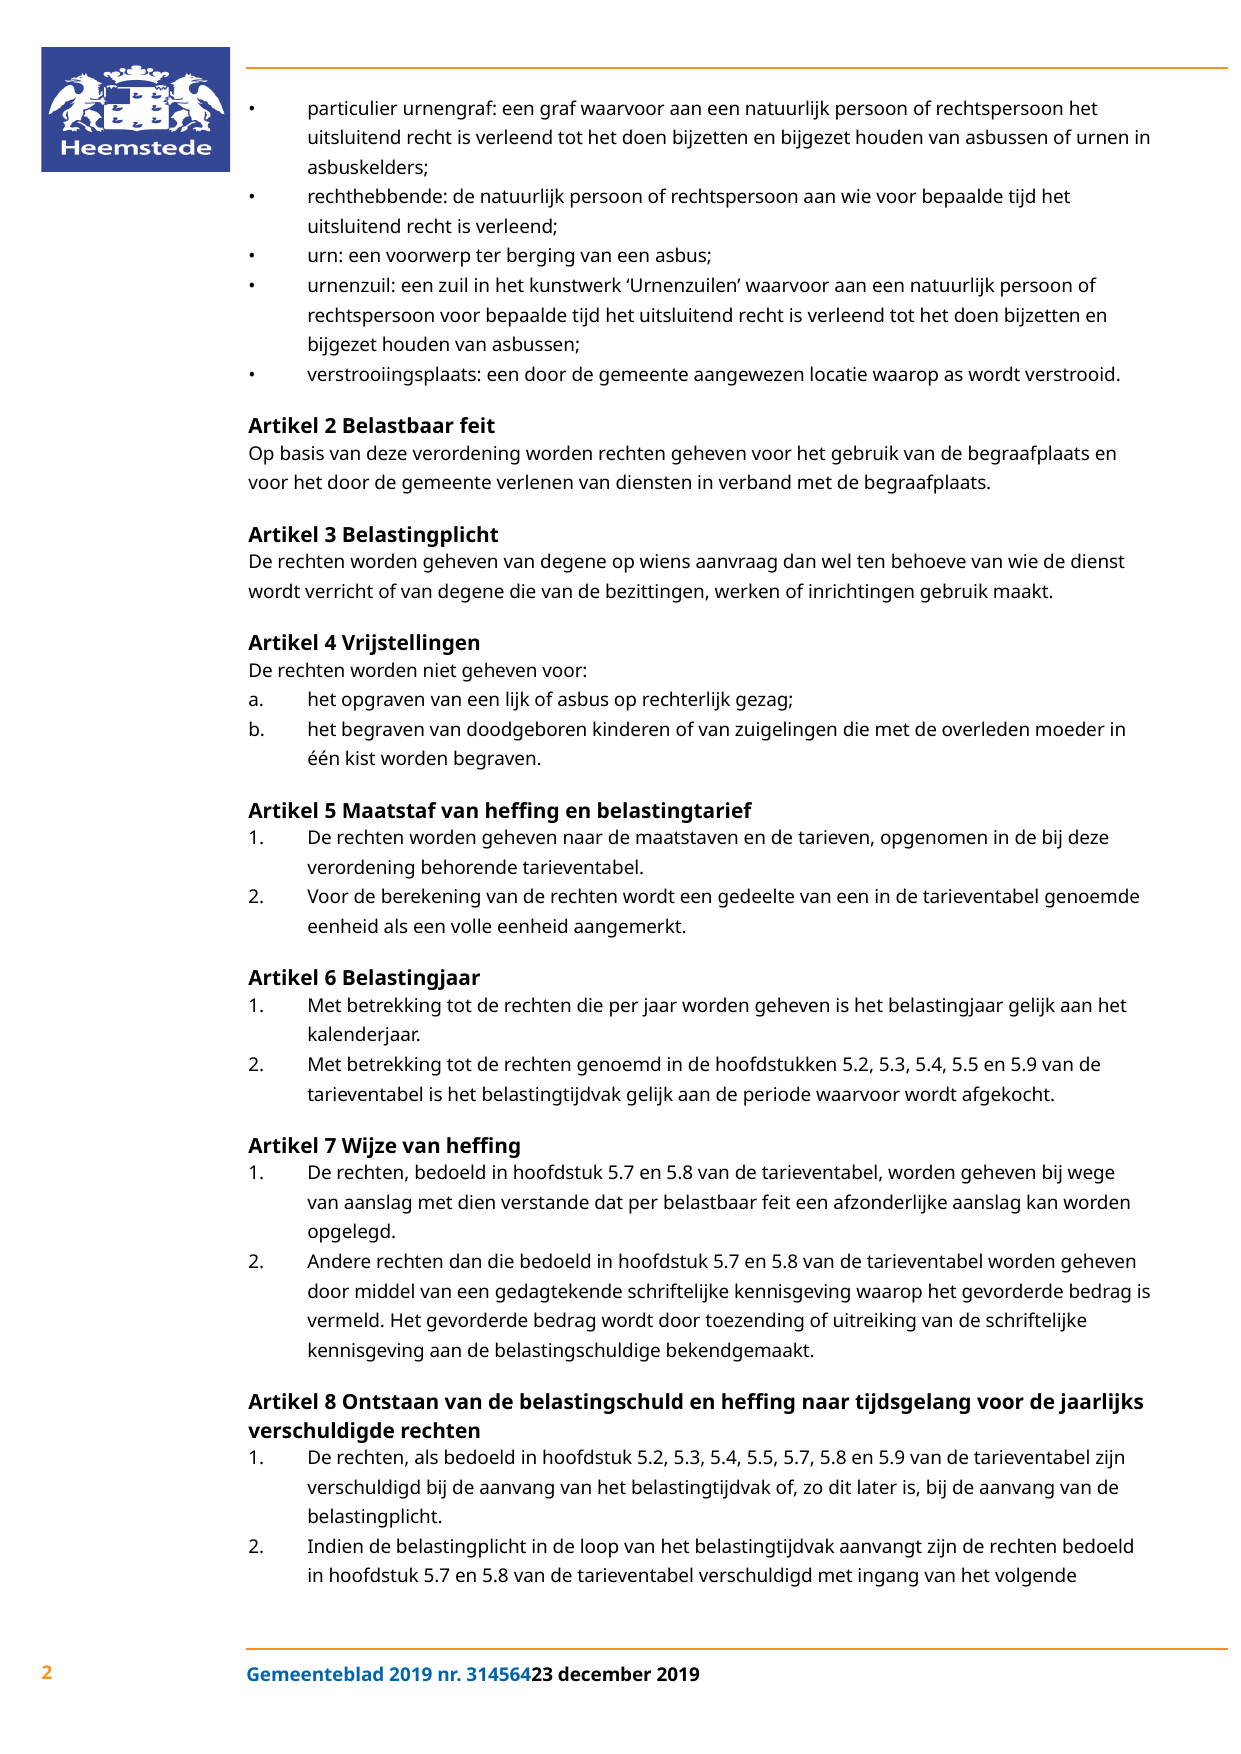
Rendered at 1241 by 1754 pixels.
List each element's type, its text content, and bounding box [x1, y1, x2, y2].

list Met betrekking tot de rechten die per jaar worden geheven is het belastingjaar gelijk aan het kalenderjaar. [248, 992, 1152, 1047]
list De rechten, als bedoeld in hoofdstuk 5.2, 5.3, 5.4, 5.5, 5.7, 5.8 en 5.9 van de tarieventabel zijn verschuldigd bij de aanvang van het belastingtijdvak of, zo dit later is, bij de aanvang van de belastingplicht. [248, 1444, 1152, 1529]
list Voor de berekening van de rechten wordt een gedeelte van een in de tarieventabel genoemde eenheid als een volle eenheid aangemerkt. [248, 883, 1152, 939]
list Andere rechten dan die bedoeld in hoofdstuk 5.7 en 5.8 van de tarieventabel worden geheven door middel van een gedagtekende schriftelijke kennisgeving waarop het gevorderde bedrag is vermeld. Het gevorderde bedrag wordt door toezending of uitreiking van de schriftelijke kennisgeving aan de belastingschuldige bekendgemaakt. [248, 1248, 1152, 1363]
list Met betrekking tot de rechten genoemd in de hoofdstukken 5.2, 5.3, 5.4, 5.5 en 5.9 van de tarieventabel is het belastingtijdvak gelijk aan de periode waarvoor wordt afgekocht. [248, 1051, 1152, 1106]
list urnenzuil: een zuil in het kunstwerk ‘Urnenzuilen’ waarvoor aan een natuurlijk persoon of rechtspersoon voor bepaalde tijd het uitsluitend recht is verleend tot het doen bijzetten en bijgezet houden van asbussen; [248, 272, 1152, 357]
text Artikel 2 Belastbaar feit [248, 411, 1152, 440]
text Artikel 8 Ontstaan van de belastingschuld en heffing naar tijdsgelang voor de jaarlijks verschuldigde rechten [248, 1387, 1152, 1444]
list rechthebbende: de natuurlijk persoon of rechtspersoon aan wie voor bepaalde tijd het uitsluitend recht is verleend; [248, 183, 1152, 239]
text Artikel 5 Maatstaf van heffing en belastingtarief [248, 796, 1152, 824]
picture [41, 47, 231, 172]
list verstrooiingsplaats: een door de gemeente aangewezen locatie waarop as wordt verstrooid. [248, 361, 1152, 387]
list urn: een voorwerp ter berging van een asbus; [248, 243, 1152, 268]
text Artikel 4 Vrijstellingen [248, 628, 1152, 657]
text De rechten worden geheven van degene op wiens aanvraag dan wel ten behoeve van wie de dienst wordt verricht of van degene die van de bezittingen, werken of inrichtingen gebruik maakt. [248, 548, 1152, 604]
text De rechten worden niet geheven voor: [248, 657, 1152, 682]
text Artikel 6 Belastingjaar [248, 963, 1152, 992]
list Indien de belastingplicht in de loop van het belastingtijdvak aanvangt zijn de rechten bedoeld in hoofdstuk 5.7 en 5.8 van de tarieventabel verschuldigd met ingang van het volgende [248, 1533, 1152, 1588]
text Op basis van deze verordening worden rechten geheven voor het gebruik van de begraafplaats en voor het door de gemeente verlenen van diensten in verband met de begraafplaats. [248, 440, 1152, 495]
list het begraven van doodgeboren kinderen of van zuigelingen die met de overleden moeder in één kist worden begraven. [248, 716, 1152, 771]
text Artikel 7 Wijze van heffing [248, 1131, 1152, 1159]
list het opgraven van een lijk of asbus op rechterlijk gezag; [248, 686, 1152, 712]
list De rechten, bedoeld in hoofdstuk 5.7 en 5.8 van de tarieventabel, worden geheven bij wege van aanslag met dien verstande dat per belastbaar feit een afzonderlijke aanslag kan worden opgelegd. [248, 1159, 1152, 1244]
list particulier urnengraf: een graf waarvoor aan een natuurlijk persoon of rechtspersoon het uitsluitend recht is verleend tot het doen bijzetten en bijgezet houden van asbussen of urnen in asbuskelders; [248, 95, 1152, 180]
text Artikel 3 Belastingplicht [248, 520, 1152, 548]
list De rechten worden geheven naar de maatstaven en de tarieven, opgenomen in de bij deze verordening behorende tarieventabel. [248, 824, 1152, 880]
